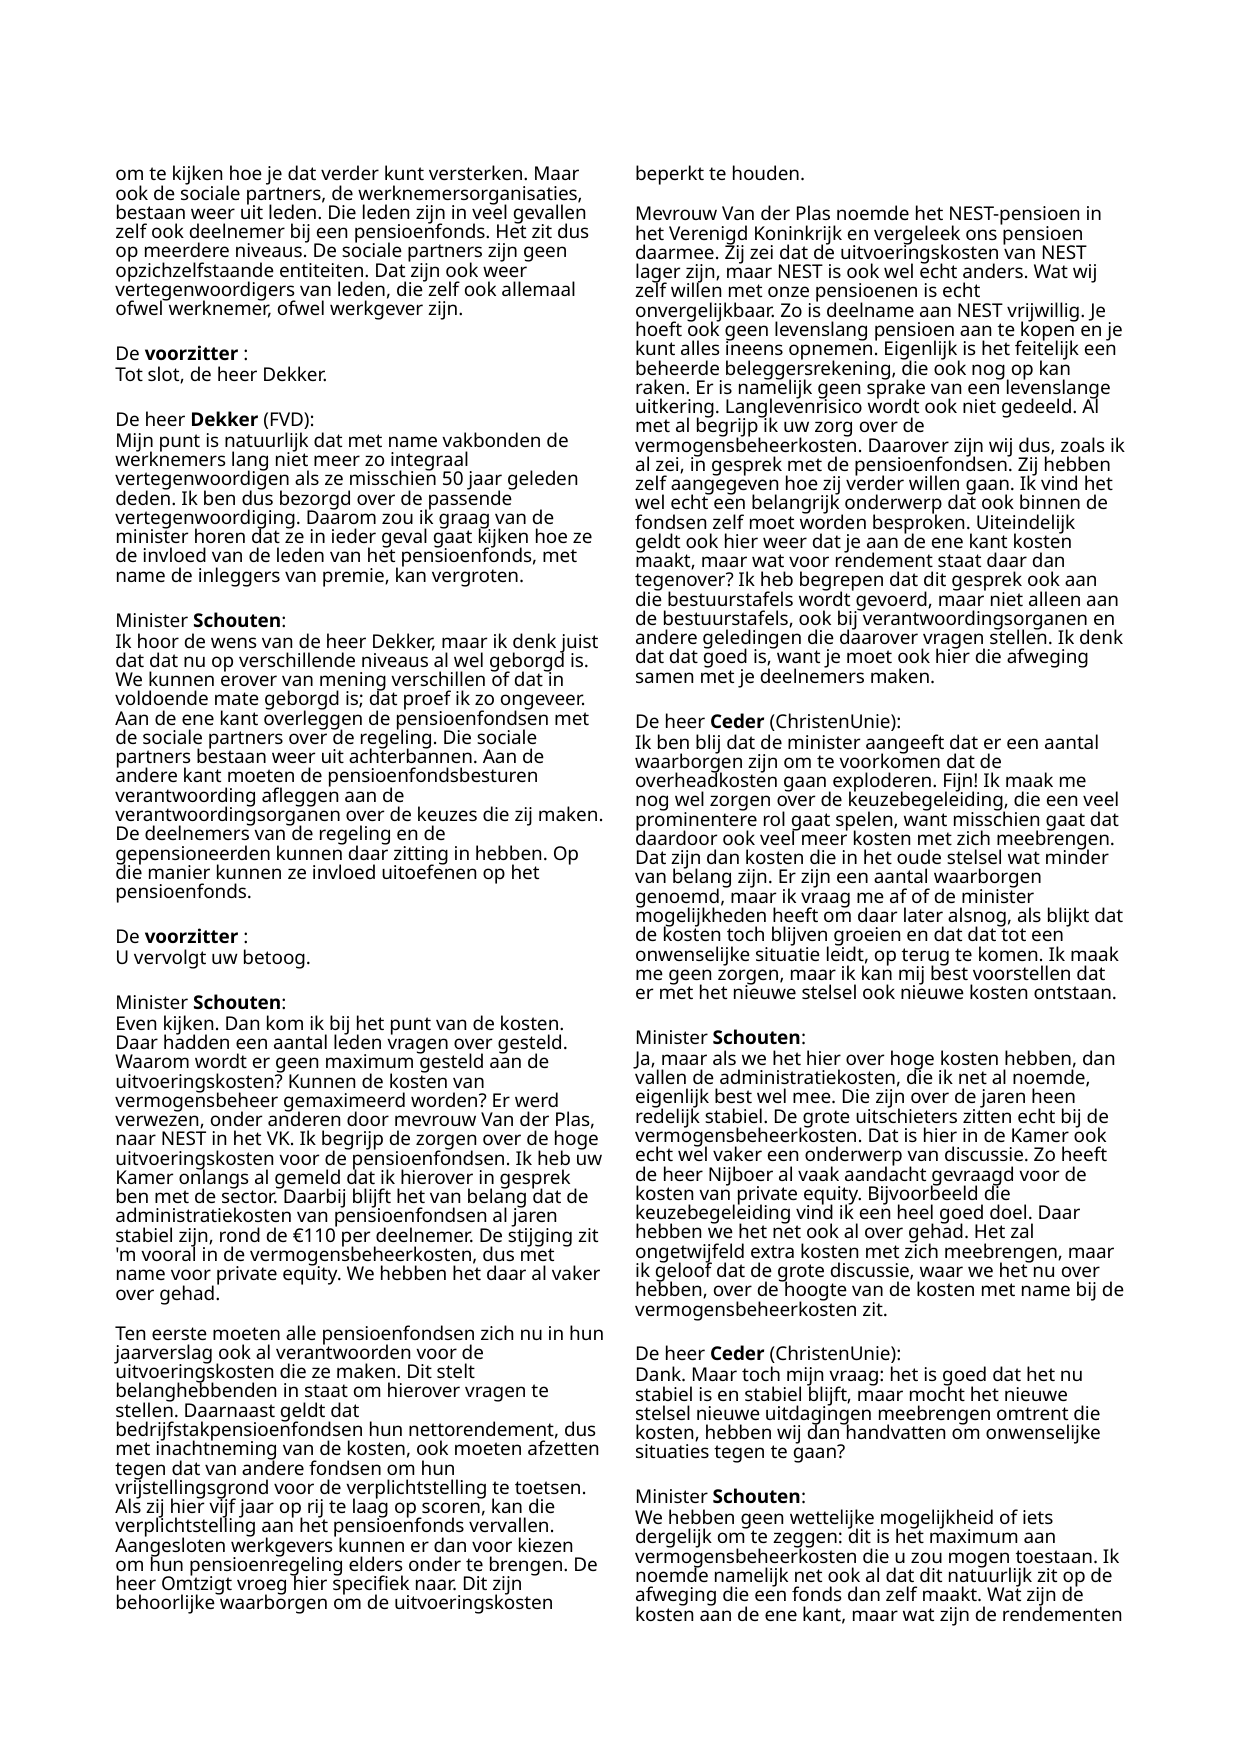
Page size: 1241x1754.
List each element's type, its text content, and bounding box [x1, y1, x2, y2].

text Minister Schouten: [635, 1024, 1125, 1050]
text Minister Schouten: [635, 1483, 1125, 1509]
text We hebben geen wettelijke mogelijkheid of iets dergelijk om te zeggen: dit is het maximum aan vermogensbeheerkosten die u zou mogen toestaan. Ik noemde namelijk net ook al dat dit natuurlijk zit op de afweging die een fonds dan zelf maakt. Wat zijn de kosten aan de ene kant, maar wat zijn de rendementen [635, 1509, 1125, 1625]
text De voorzitter : [115, 923, 605, 949]
text De heer Ceder (ChristenUnie): [635, 708, 1125, 734]
text Mijn punt is natuurlijk dat met name vakbonden de werknemers lang niet meer zo integraal vertegenwoordigen als ze misschien 50 jaar geleden deden. Ik ben dus bezorgd over de passende vertegenwoordiging. Daarom zou ik graag van de minister horen dat ze in ieder geval gaat kijken hoe ze de invloed van de leden van het pensioenfonds, met name de inleggers van premie, kan vergroten. [115, 432, 605, 586]
text Mevrouw Van der Plas noemde het NEST-pensioen in het Verenigd Koninkrijk en vergeleek ons pensioen daarmee. Zij zei dat de uitvoeringskosten van NEST lager zijn, maar NEST is ook wel echt anders. Wat wij zelf willen met onze pensioenen is echt onvergelijkbaar. Zo is deelname aan NEST vrijwillig. Je hoeft ook geen levenslang pensioen aan te kopen en je kunt alles ineens opnemen. Eigenlijk is het feitelijk een beheerde beleggersrekening, die ook nog op kan raken. Er is namelijk geen sprake van een levenslange uitkering. Langlevenrisico wordt ook niet gedeeld. Al met al begrijp ik uw zorg over de vermogensbeheerkosten. Daarover zijn wij dus, zoals ik al zei, in gesprek met de pensioenfondsen. Zij hebben zelf aangegeven hoe zij verder willen gaan. Ik vind het wel echt een belangrijk onderwerp dat ook binnen de fondsen zelf moet worden besproken. Uiteindelijk geldt ook hier weer dat je aan de ene kant kosten maakt, maar wat voor rendement staat daar dan tegenover? Ik heb begrepen dat dit gesprek ook aan die bestuurstafels wordt gevoerd, maar niet alleen aan de bestuurstafels, ook bij verantwoordingsorganen en andere geledingen die daarover vragen stellen. Ik denk dat dat goed is, want je moet ook hier die afweging samen met je deelnemers maken. [635, 205, 1125, 687]
text Minister Schouten: [115, 989, 605, 1015]
text Minister Schouten: [115, 607, 605, 633]
text Ja, maar als we het hier over hoge kosten hebben, dan vallen de administratiekosten, die ik net al noemde, eigenlijk best wel mee. Die zijn over de jaren heen redelijk stabiel. De grote uitschieters zitten echt bij de vermogensbeheerkosten. Dat is hier in de Kamer ook echt wel vaker een onderwerp van discussie. Zo heeft de heer Nijboer al vaak aandacht gevraagd voor de kosten van private equity. Bijvoorbeeld die keuzebegeleiding vind ik een heel goed doel. Daar hebben we het net ook al over gehad. Het zal ongetwijfeld extra kosten met zich meebrengen, maar ik geloof dat de grote discussie, waar we het nu over hebben, over de hoogte van de kosten met name bij de vermogensbeheerkosten zit. [635, 1050, 1125, 1320]
text om te kijken hoe je dat verder kunt versterken. Maar ook de sociale partners, de werknemersorganisaties, bestaan weer uit leden. Die leden zijn in veel gevallen zelf ook deelnemer bij een pensioenfonds. Het zit dus op meerdere niveaus. De sociale partners zijn geen opzichzelfstaande entiteiten. Dat zijn ook weer vertegenwoordigers van leden, die zelf ook allemaal ofwel werknemer, ofwel werkgever zijn. [115, 165, 605, 319]
text Ik ben blij dat de minister aangeeft dat er een aantal waarborgen zijn om te voorkomen dat de overheadkosten gaan exploderen. Fijn! Ik maak me nog wel zorgen over de keuzebegeleiding, die een veel prominentere rol gaat spelen, want misschien gaat dat daardoor ook veel meer kosten met zich meebrengen. Dat zijn dan kosten die in het oude stelsel wat minder van belang zijn. Er zijn een aantal waarborgen genoemd, maar ik vraag me af of de minister mogelijkheden heeft om daar later alsnog, als blijkt dat de kosten toch blijven groeien en dat dat tot een onwenselijke situatie leidt, op terug te komen. Ik maak me geen zorgen, maar ik kan mij best voorstellen dat er met het nieuwe stelsel ook nieuwe kosten ontstaan. [635, 734, 1125, 1003]
text beperkt te houden. [635, 165, 1125, 184]
text De heer Dekker (FVD): [115, 406, 605, 432]
text Ik hoor de wens van de heer Dekker, maar ik denk juist dat dat nu op verschillende niveaus al wel geborgd is. We kunnen erover van mening verschillen of dat in voldoende mate geborgd is; dat proef ik zo ongeveer. Aan de ene kant overleggen de pensioenfondsen met de sociale partners over de regeling. Die sociale partners bestaan weer uit achterbannen. Aan de andere kant moeten de pensioenfondsbesturen verantwoording afleggen aan de verantwoordingsorganen over de keuzes die zij maken. De deelnemers van de regeling en de gepensioneerden kunnen daar zitting in hebben. Op die manier kunnen ze invloed uitoefenen op het pensioenfonds. [115, 633, 605, 902]
text Dank. Maar toch mijn vraag: het is goed dat het nu stabiel is en stabiel blijft, maar mocht het nieuwe stelsel nieuwe uitdagingen meebrengen omtrent die kosten, hebben wij dan handvatten om onwenselijke situaties tegen te gaan? [635, 1366, 1125, 1463]
text Tot slot, de heer Dekker. [115, 366, 605, 385]
text U vervolgt uw betoog. [115, 949, 605, 968]
text Ten eerste moeten alle pensioenfondsen zich nu in hun jaarverslag ook al verantwoorden voor de uitvoeringskosten die ze maken. Dit stelt belanghebbenden in staat om hierover vragen te stellen. Daarnaast geldt dat bedrijfstakpensioenfondsen hun nettorendement, dus met inachtneming van de kosten, ook moeten afzetten tegen dat van andere fondsen om hun vrijstellingsgrond voor de verplichtstelling te toetsen. Als zij hier vijf jaar op rij te laag op scoren, kan die verplichtstelling aan het pensioenfonds vervallen. Aangesloten werkgevers kunnen er dan voor kiezen om hun pensioenregeling elders onder te brengen. De heer Omtzigt vroeg hier specifiek naar. Dit zijn behoorlijke waarborgen om de uitvoeringskosten [115, 1324, 605, 1614]
text Even kijken. Dan kom ik bij het punt van de kosten. Daar hadden een aantal leden vragen over gesteld. Waarom wordt er geen maximum gesteld aan de uitvoeringskosten? Kunnen de kosten van vermogensbeheer gemaximeerd worden? Er werd verwezen, onder anderen door mevrouw Van der Plas, naar NEST in het VK. Ik begrijp de zorgen over de hoge uitvoeringskosten voor de pensioenfondsen. Ik heb uw Kamer onlangs al gemeld dat ik hierover in gesprek ben met de sector. Daarbij blijft het van belang dat de administratiekosten van pensioenfondsen al jaren stabiel zijn, rond de €110 per deelnemer. De stijging zit 'm vooral in de vermogensbeheerkosten, dus met name voor private equity. We hebben het daar al vaker over gehad. [115, 1015, 605, 1304]
text De voorzitter : [115, 340, 605, 366]
text De heer Ceder (ChristenUnie): [635, 1341, 1125, 1366]
